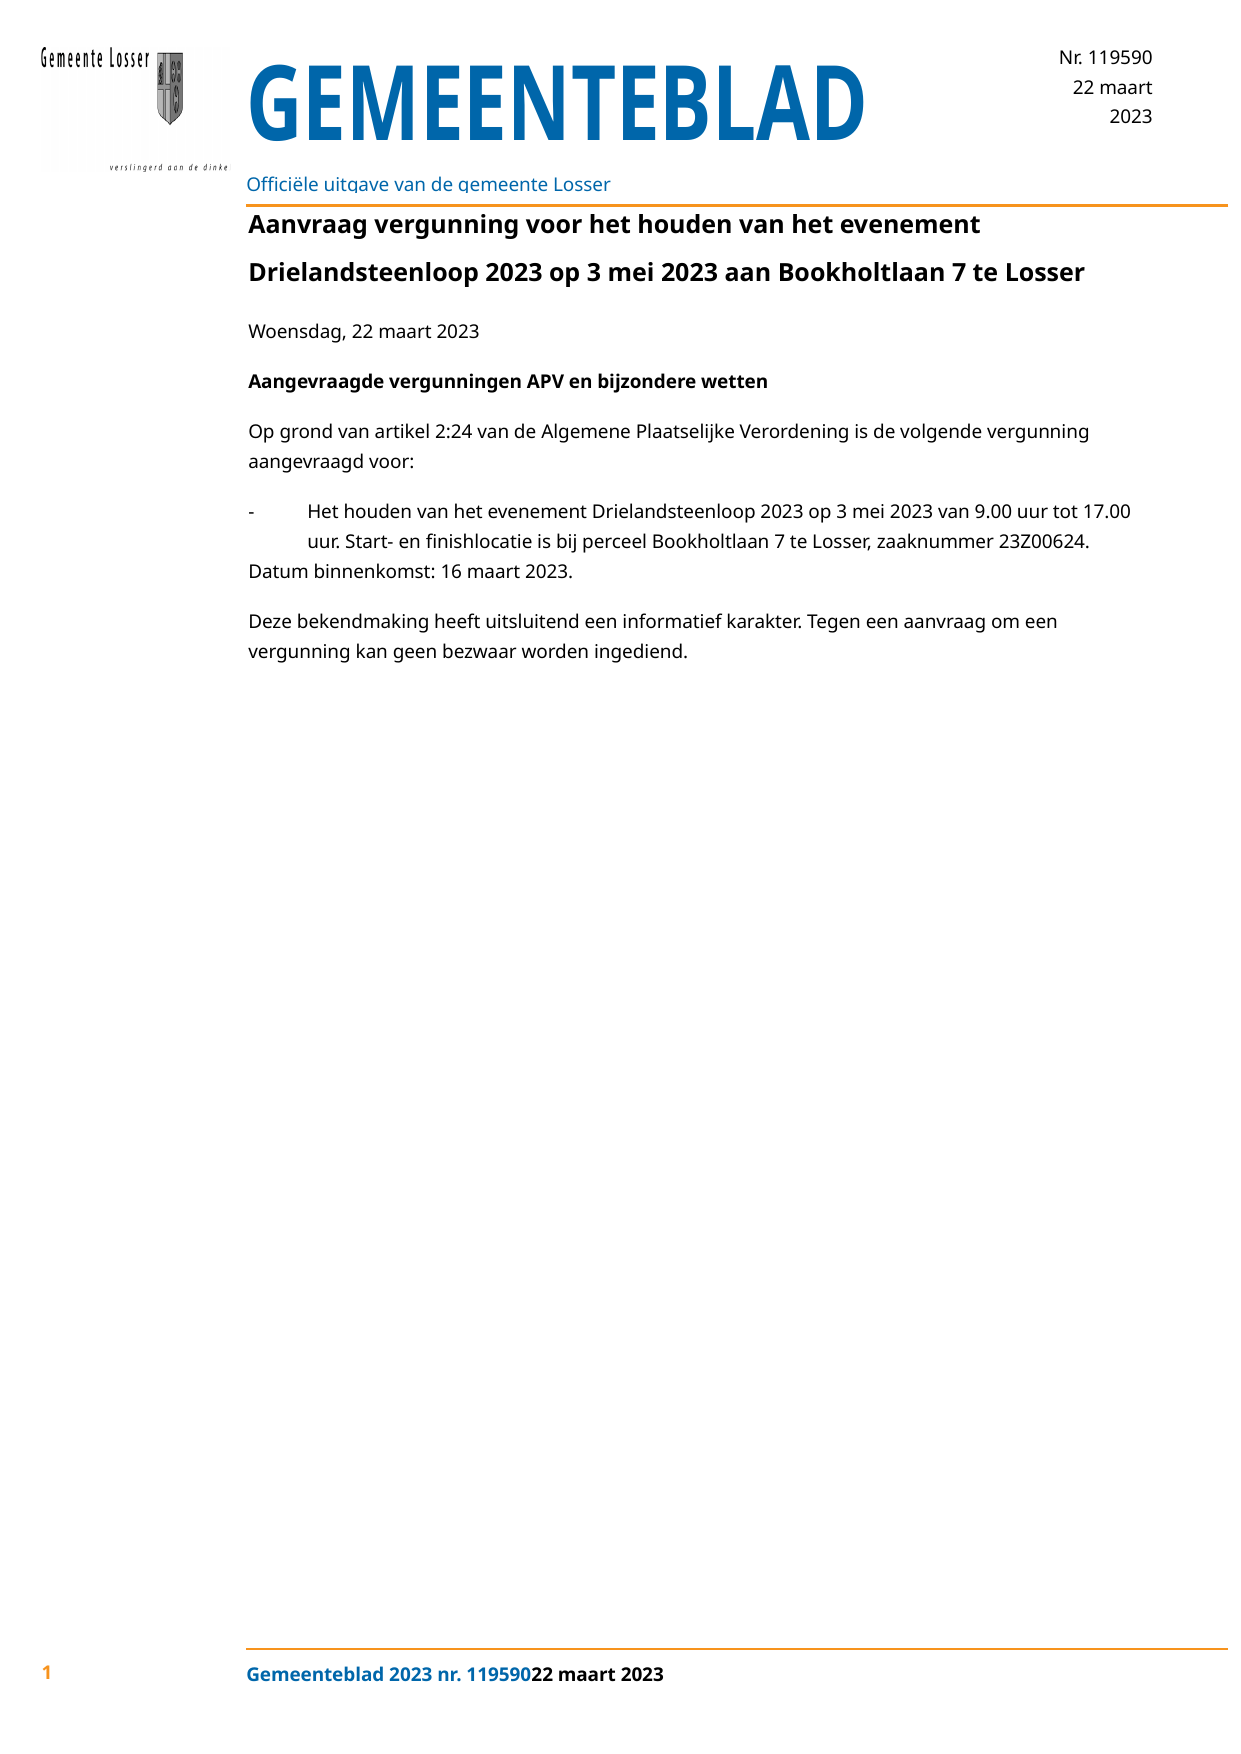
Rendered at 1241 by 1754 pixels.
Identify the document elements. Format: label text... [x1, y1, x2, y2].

text Aangevraagde vergunningen APV en bijzondere wetten [248, 368, 1152, 394]
picture [41, 47, 231, 172]
text Datum binnenkomst: 16 maart 2023. [248, 558, 1152, 584]
text Op grond van artikel 2:24 van de Algemene Plaatselijke Verordening is de volgende vergunning aangevraagd voor: [248, 419, 1152, 474]
text Aanvraag vergunning voor het houden van het evenement Drielandsteenloop 2023 op 3 mei 2023 aan Bookholtlaan 7 te Losser [248, 207, 1152, 288]
text Deze bekendmaking heeft uitsluitend een informatief karakter. Tegen een aanvraag om een vergunning kan geen bezwaar worden ingediend. [248, 608, 1152, 664]
list Het houden van het evenement Drielandsteenloop 2023 op 3 mei 2023 van 9.00 uur tot 17.00 uur. Start- en finishlocatie is bij perceel Bookholtlaan 7 te Losser, zaaknummer 23Z00624. [248, 499, 1152, 554]
text Woensdag, 22 maart 2023 [248, 318, 1152, 344]
